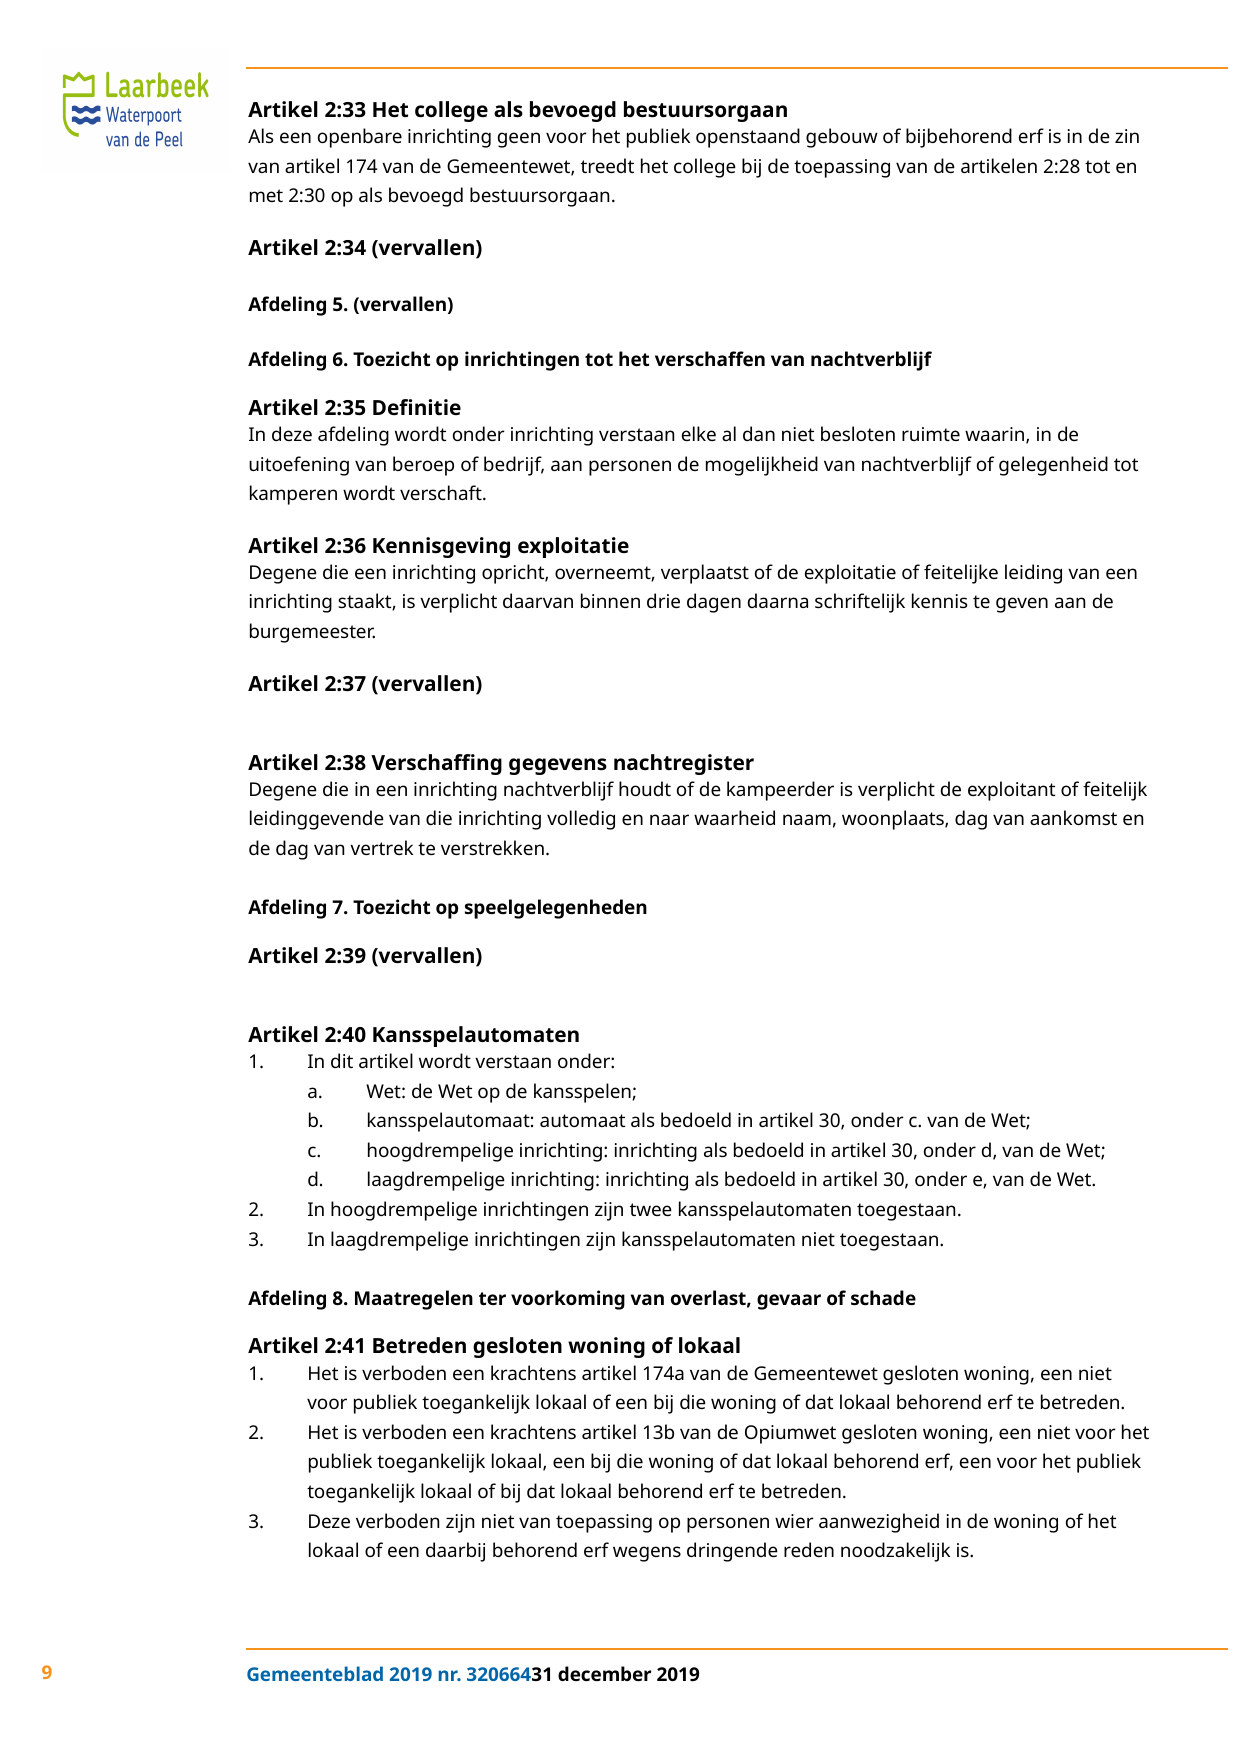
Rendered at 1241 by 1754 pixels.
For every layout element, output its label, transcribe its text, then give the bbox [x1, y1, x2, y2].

text Artikel 2:38 Verschaffing gegevens nachtregister [248, 748, 1152, 776]
list Het is verboden een krachtens artikel 13b van de Opiumwet gesloten woning, een niet voor het publiek toegankelijk lokaal, een bij die woning of dat lokaal behorend erf, een voor het publiek toegankelijk lokaal of bij dat lokaal behorend erf te betreden. [248, 1419, 1152, 1504]
text Afdeling 7. Toezicht op speelgelegenheden [248, 894, 1152, 920]
text Artikel 2:35 Definitie [248, 393, 1152, 421]
text Artikel 2:37 (vervallen) [248, 669, 1152, 697]
text Artikel 2:36 Kennisgeving exploitatie [248, 531, 1152, 559]
list Wet: de Wet op de kansspelen; [307, 1078, 1152, 1103]
text Afdeling 5. (vervallen) [248, 291, 1152, 317]
list Het is verboden een krachtens artikel 174a van de Gemeentewet gesloten woning, een niet voor publiek toegankelijk lokaal of een bij die woning of dat lokaal behorend erf te betreden. [248, 1360, 1152, 1415]
list kansspelautomaat: automaat als bedoeld in artikel 30, onder c. van de Wet; [307, 1107, 1152, 1133]
list In laagdrempelige inrichtingen zijn kansspelautomaten niet toegestaan. [248, 1226, 1152, 1251]
list laagdrempelige inrichting: inrichting als bedoeld in artikel 30, onder e, van de Wet. [307, 1167, 1152, 1192]
text Als een openbare inrichting geen voor het publiek openstaand gebouw of bijbehorend erf is in de zin van artikel 174 van de Gemeentewet, treedt het college bij de toepassing van de artikelen 2:28 tot en met 2:30 op als bevoegd bestuursorgaan. [248, 123, 1152, 208]
text Artikel 2:40 Kansspelautomaten [248, 1020, 1152, 1048]
list In dit artikel wordt verstaan onder: [248, 1048, 1152, 1074]
text Degene die in een inrichting nachtverblijf houdt of de kampeerder is verplicht de exploitant of feitelijk leidinggevende van die inrichting volledig en naar waarheid naam, woonplaats, dag van aankomst en de dag van vertrek te verstrekken. [248, 776, 1152, 861]
text Artikel 2:34 (vervallen) [248, 233, 1152, 261]
text Artikel 2:39 (vervallen) [248, 941, 1152, 969]
list Deze verboden zijn niet van toepassing op personen wier aanwezigheid in de woning of het lokaal of een daarbij behorend erf wegens dringende reden noodzakelijk is. [248, 1508, 1152, 1563]
text Afdeling 8. Maatregelen ter voorkoming van overlast, gevaar of schade [248, 1285, 1152, 1311]
text Degene die een inrichting opricht, overneemt, verplaatst of de exploitatie of feitelijke leiding van een inrichting staakt, is verplicht daarvan binnen drie dagen daarna schriftelijk kennis te geven aan de burgemeester. [248, 559, 1152, 644]
text Artikel 2:41 Betreden gesloten woning of lokaal [248, 1331, 1152, 1360]
list In hoogdrempelige inrichtingen zijn twee kansspelautomaten toegestaan. [248, 1196, 1152, 1222]
text In deze afdeling wordt onder inrichting verstaan elke al dan niet besloten ruimte waarin, in de uitoefening van beroep of bedrijf, aan personen de mogelijkheid van nachtverblijf of gelegenheid tot kamperen wordt verschaft. [248, 421, 1152, 506]
text Artikel 2:33 Het college als bevoegd bestuursorgaan [248, 95, 1152, 123]
list hoogdrempelige inrichting: inrichting als bedoeld in artikel 30, onder d, van de Wet; [307, 1137, 1152, 1163]
picture [41, 47, 231, 172]
text Afdeling 6. Toezicht op inrichtingen tot het verschaffen van nachtverblijf [248, 346, 1152, 372]
